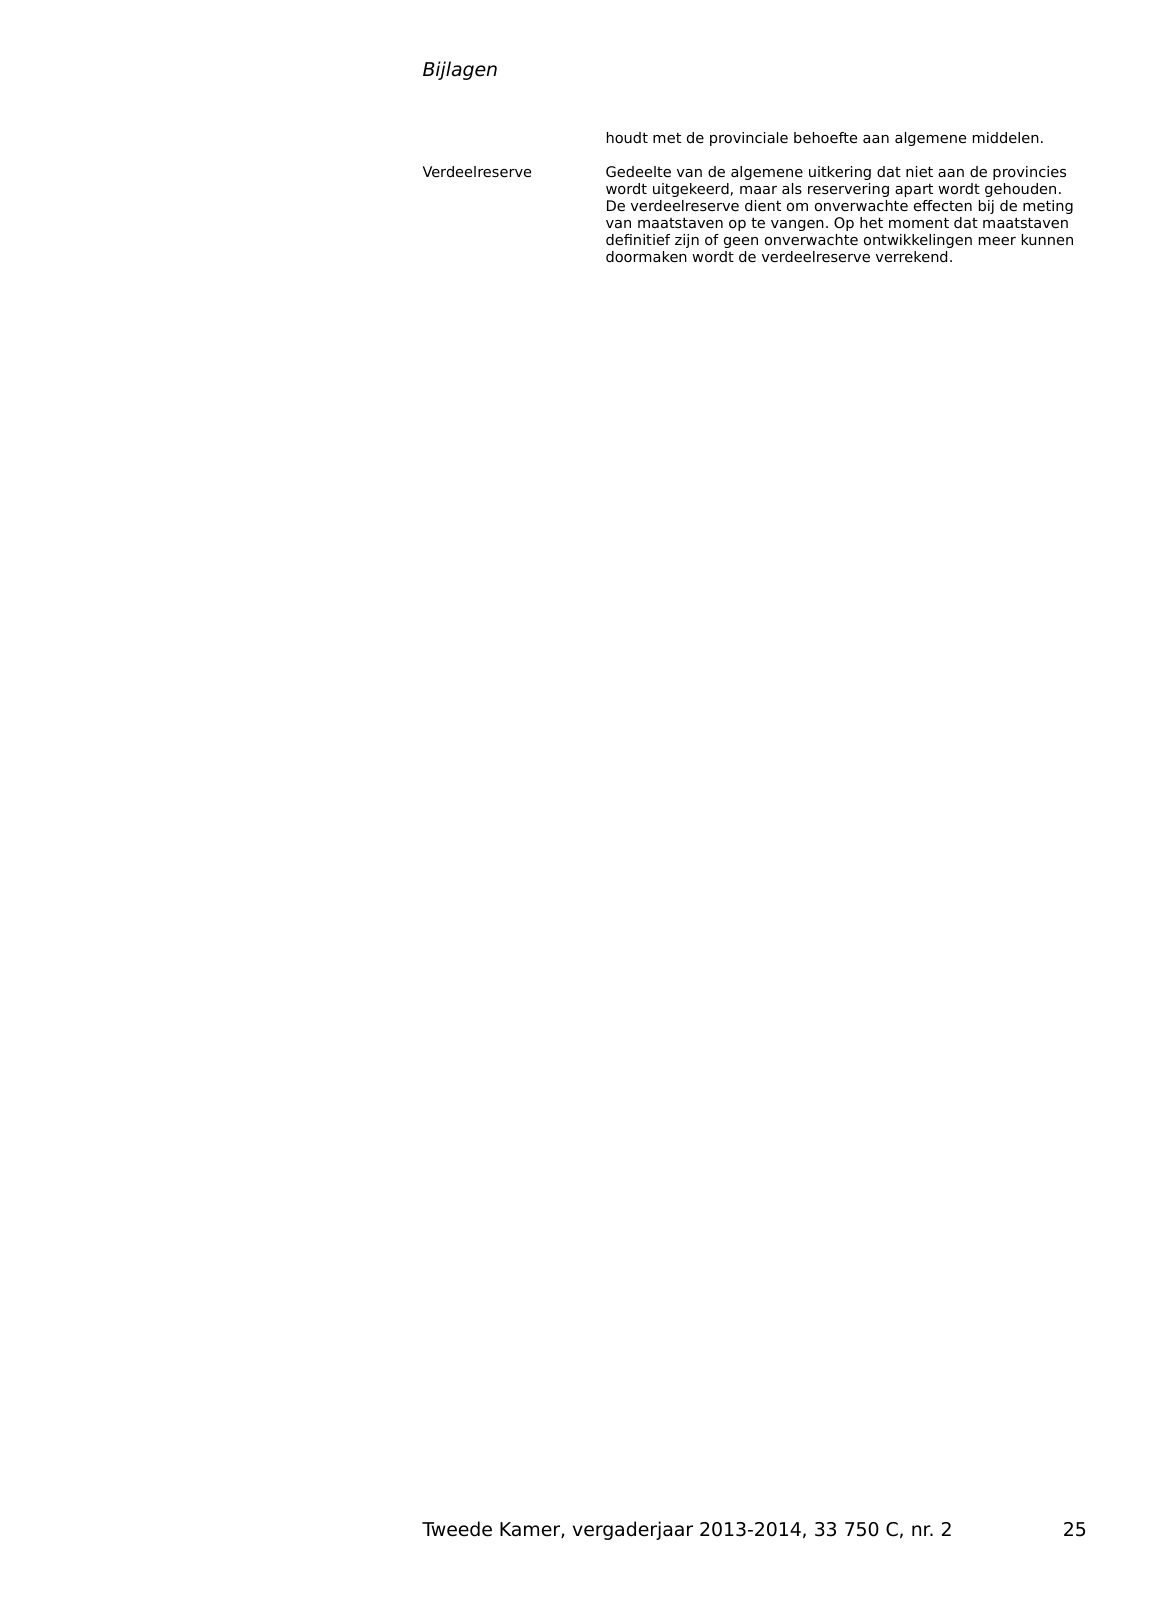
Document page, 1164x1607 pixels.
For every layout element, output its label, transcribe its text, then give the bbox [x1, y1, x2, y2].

table_cell Verdeelreserve [422, 164, 599, 266]
table_cell houdt met de provinciale behoefte aan algemene middelen. [599, 130, 1087, 147]
table_cell [422, 147, 599, 164]
table_cell [422, 130, 599, 147]
table_cell [599, 147, 1087, 164]
table_cell Gedeelte van de algemene uitkering dat niet aan de provincies wordt uitgekeerd, maar als reservering apart wordt gehouden. De verdeelreserve dient om onverwachte effecten bij de meting van maatstaven op te vangen. Op het moment dat maatstaven definitief zijn of geen onverwachte ontwikkelingen meer kunnen doormaken wordt de verdeelreserve verrekend. [599, 164, 1087, 266]
